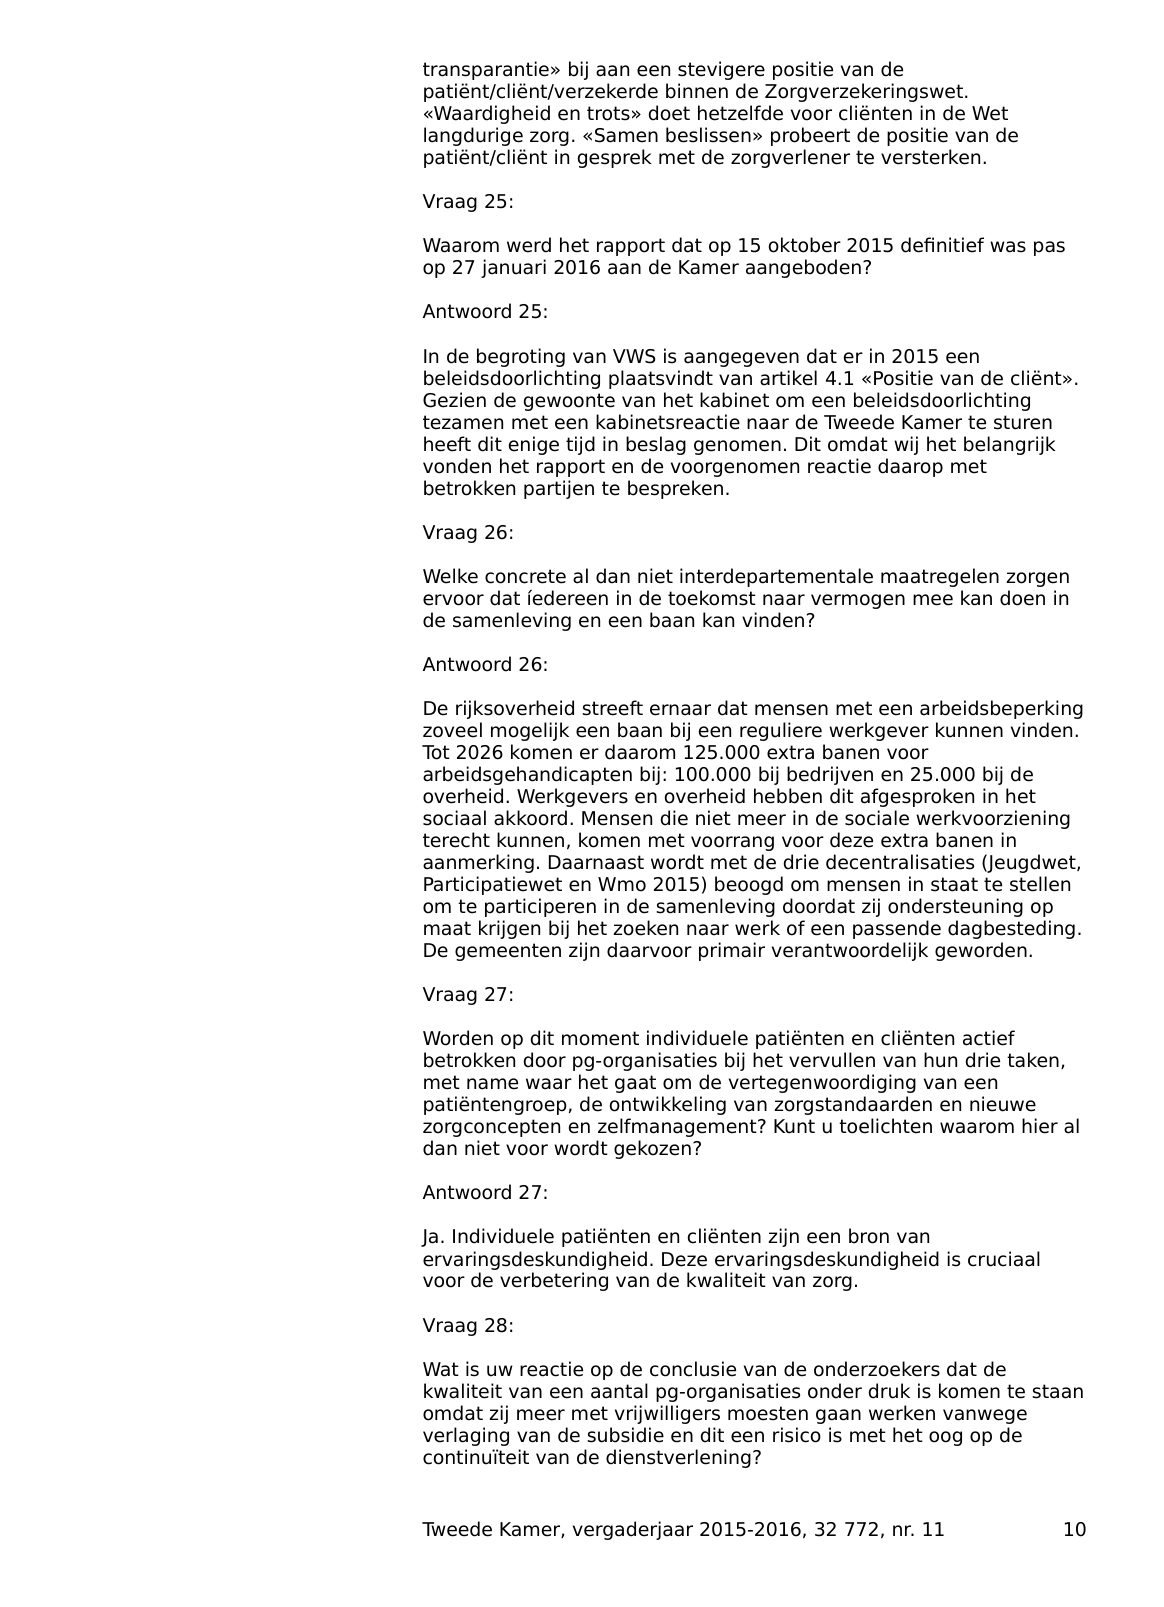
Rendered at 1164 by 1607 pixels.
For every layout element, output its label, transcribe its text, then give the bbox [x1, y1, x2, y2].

text transparantie» bij aan een stevigere positie van de patiënt/cliënt/verzekerde binnen de Zorgverzekeringswet. «Waardigheid en trots» doet hetzelfde voor cliënten in de Wet langdurige zorg. «Samen beslissen» probeert de positie van de patiënt/cliënt in gesprek met de zorgverlener te versterken. [422, 59, 1087, 169]
text Waarom werd het rapport dat op 15 oktober 2015 definitief was pas op 27 januari 2016 aan de Kamer aangeboden? [422, 235, 1087, 279]
text De rijksoverheid streeft ernaar dat mensen met een arbeidsbeperking zoveel mogelijk een baan bij een reguliere werkgever kunnen vinden. Tot 2026 komen er daarom 125.000 extra banen voor arbeidsgehandicapten bij: 100.000 bij bedrijven en 25.000 bij de overheid. Werkgevers en overheid hebben dit afgesproken in het sociaal akkoord. Mensen die niet meer in de sociale werkvoorziening terecht kunnen, komen met voorrang voor deze extra banen in aanmerking. Daarnaast wordt met de drie decentralisaties (Jeugdwet, Participatiewet en Wmo 2015) beoogd om mensen in staat te stellen om te participeren in de samenleving doordat zij ondersteuning op maat krijgen bij het zoeken naar werk of een passende dagbesteding. De gemeenten zijn daarvoor primair verantwoordelijk geworden. [422, 698, 1087, 962]
text Wat is uw reactie op de conclusie van de onderzoekers dat de kwaliteit van een aantal pg-organisaties onder druk is komen te staan omdat zij meer met vrijwilligers moesten gaan werken vanwege verlaging van de subsidie en dit een risico is met het oog op de continuïteit van de dienstverlening? [422, 1359, 1087, 1469]
subtitle Vraag 26: [422, 522, 1087, 544]
subtitle Vraag 28: [422, 1314, 1087, 1337]
subtitle Antwoord 26: [422, 654, 1087, 676]
subtitle Vraag 27: [422, 984, 1087, 1006]
subtitle Vraag 25: [422, 191, 1087, 213]
subtitle Antwoord 27: [422, 1182, 1087, 1204]
text Worden op dit moment individuele patiënten en cliënten actief betrokken door pg-organisaties bij het vervullen van hun drie taken, met name waar het gaat om de vertegenwoordiging van een patiëntengroep, de ontwikkeling van zorgstandaarden en nieuwe zorgconcepten en zelfmanagement? Kunt u toelichten waarom hier al dan niet voor wordt gekozen? [422, 1028, 1087, 1160]
text Welke concrete al dan niet interdepartementale maatregelen zorgen ervoor dat íedereen in de toekomst naar vermogen mee kan doen in de samenleving en een baan kan vinden? [422, 566, 1087, 632]
subtitle Antwoord 25: [422, 301, 1087, 323]
text In de begroting van VWS is aangegeven dat er in 2015 een beleidsdoorlichting plaatsvindt van artikel 4.1 «Positie van de cliënt». Gezien de gewoonte van het kabinet om een beleidsdoorlichting tezamen met een kabinetsreactie naar de Tweede Kamer te sturen heeft dit enige tijd in beslag genomen. Dit omdat wij het belangrijk vonden het rapport en de voorgenomen reactie daarop met betrokken partijen te bespreken. [422, 346, 1087, 499]
text Ja. Individuele patiënten en cliënten zijn een bron van ervaringsdeskundigheid. Deze ervaringsdeskundigheid is cruciaal voor de verbetering van de kwaliteit van zorg. [422, 1226, 1087, 1292]
